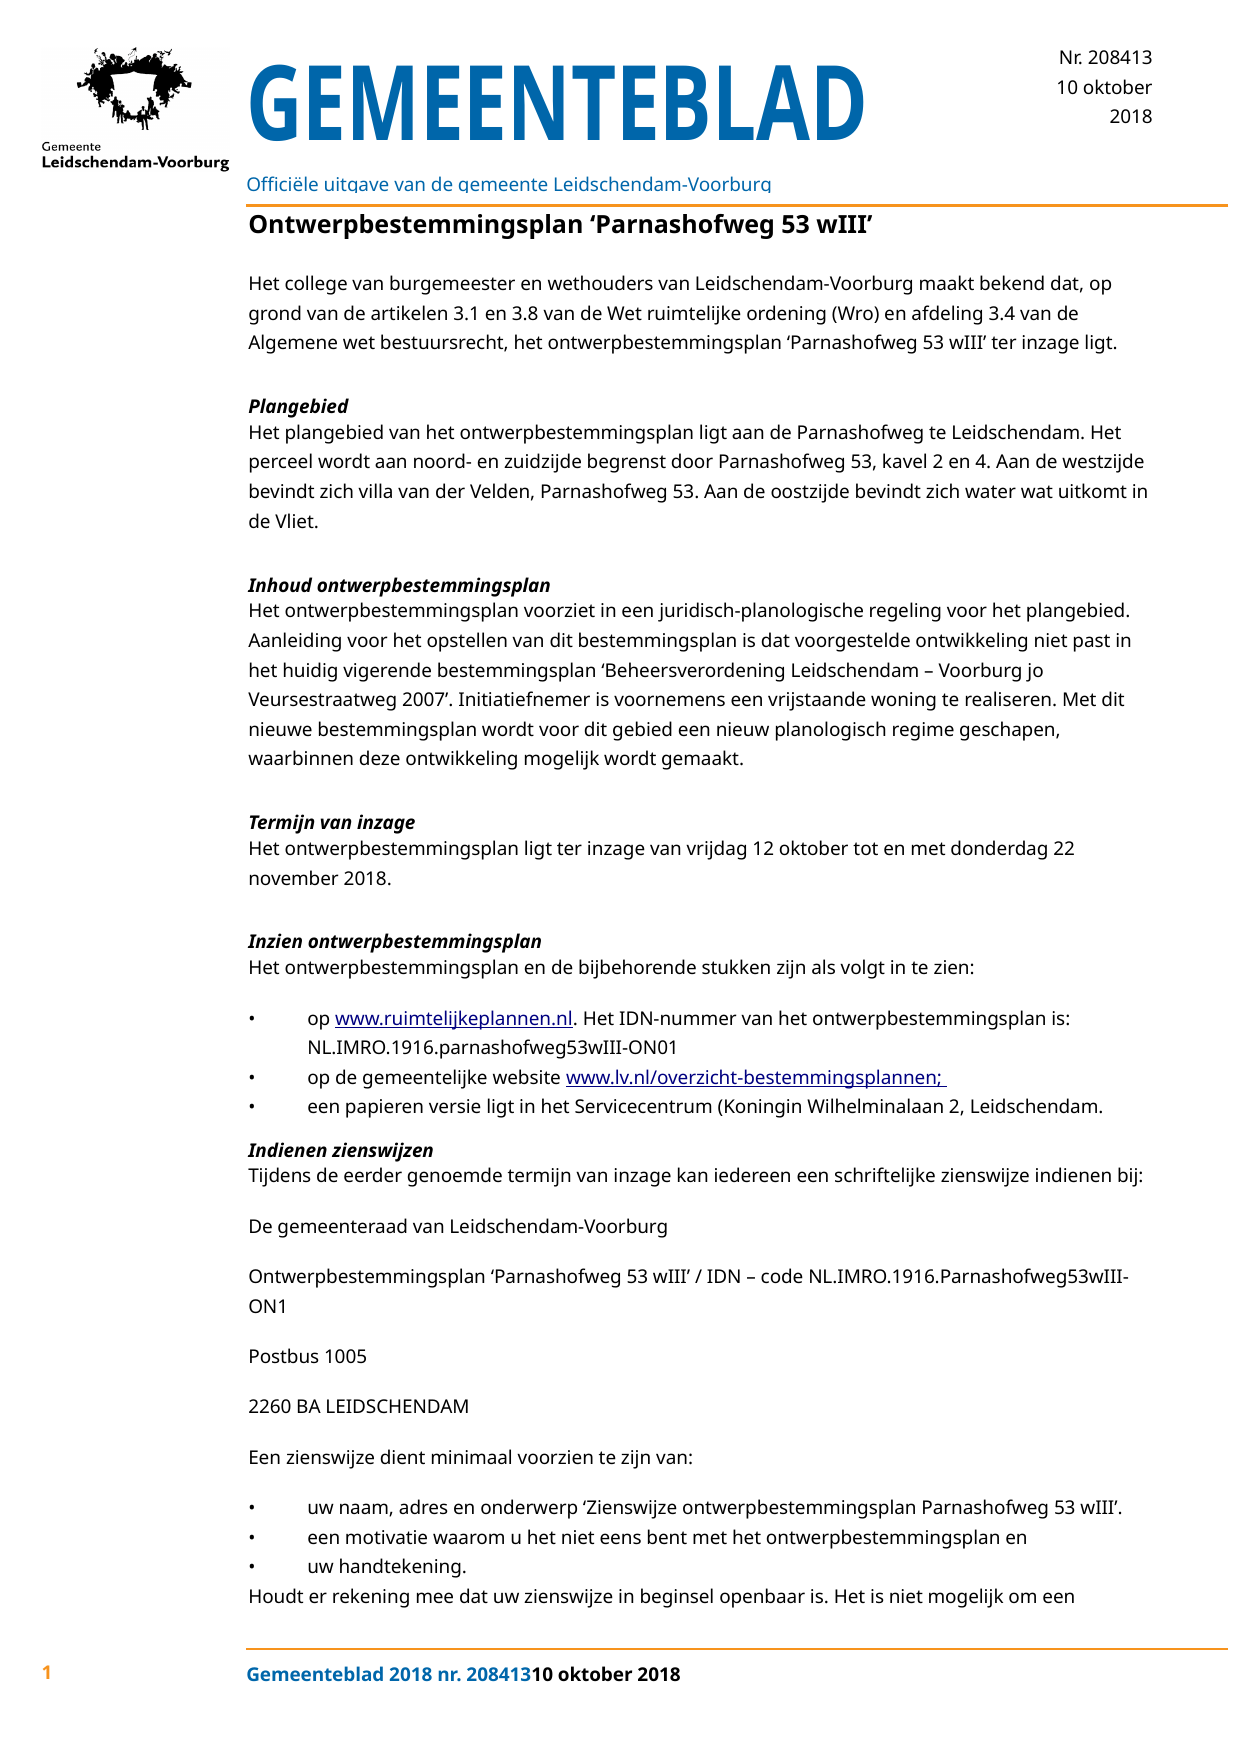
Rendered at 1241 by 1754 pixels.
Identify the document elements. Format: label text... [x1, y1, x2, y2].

list een papieren versie ligt in het Servicecentrum (Koningin Wilhelminalaan 2, Leidschendam. [248, 1094, 1152, 1119]
list op www.ruimtelijkeplannen.nl. Het IDN-nummer van het ontwerpbestemmingsplan is: NL.IMRO.1916.parnashofweg53wIII-ON01 [248, 1005, 1152, 1060]
text Houdt er rekening mee dat uw zienswijze in beginsel openbaar is. Het is niet mogelijk om een [248, 1583, 1152, 1609]
text 2260 BA LEIDSCHENDAM [248, 1394, 1152, 1419]
text Plangebied [248, 393, 1152, 419]
text Het plangebied van het ontwerpbestemmingsplan ligt aan de Parnashofweg te Leidschendam. Het perceel wordt aan noord- en zuidzijde begrenst door Parnashofweg 53, kavel 2 en 4. Aan de westzijde bevindt zich villa van der Velden, Parnashofweg 53. Aan de oostzijde bevindt zich water wat uitkomt in de Vliet. [248, 419, 1152, 534]
text Ontwerpbestemmingsplan ‘Parnashofweg 53 wIII’ [248, 207, 1152, 241]
text De gemeenteraad van Leidschendam-Voorburg [248, 1213, 1152, 1239]
text Termijn van inzage [248, 809, 1152, 835]
text Inhoud ontwerpbestemmingsplan [248, 572, 1152, 598]
list een motivatie waarom u het niet eens bent met het ontwerpbestemmingsplan en [248, 1524, 1152, 1550]
list op de gemeentelijke website www.lv.nl/overzicht-bestemmingsplannen; [248, 1064, 1152, 1090]
text Een zienswijze dient minimaal voorzien te zijn van: [248, 1444, 1152, 1470]
text Het ontwerpbestemmingsplan en de bijbehorende stukken zijn als volgt in te zien: [248, 954, 1152, 980]
text Inzien ontwerpbestemmingsplan [248, 929, 1152, 954]
text Het college van burgemeester en wethouders van Leidschendam-Voorburg maakt bekend dat, op grond van de artikelen 3.1 en 3.8 van de Wet ruimtelijke ordening (Wro) en afdeling 3.4 van de Algemene wet bestuursrecht, het ontwerpbestemmingsplan ‘Parnashofweg 53 wIII’ ter inzage ligt. [248, 270, 1152, 355]
text Het ontwerpbestemmingsplan voorziet in een juridisch-planologische regeling voor het plangebied. Aanleiding voor het opstellen van dit bestemmingsplan is dat voorgestelde ontwikkeling niet past in het huidig vigerende bestemmingsplan ‘Beheersverordening Leidschendam – Voorburg jo Veursestraatweg 2007’. Initiatiefnemer is voornemens een vrijstaande woning te realiseren. Met dit nieuwe bestemmingsplan wordt voor dit gebied een nieuw planologisch regime geschapen, waarbinnen deze ontwikkeling mogelijk wordt gemaakt. [248, 598, 1152, 771]
picture [41, 47, 231, 172]
list uw naam, adres en onderwerp ‘Zienswijze ontwerpbestemmingsplan Parnashofweg 53 wIII’. [248, 1494, 1152, 1520]
text Tijdens de eerder genoemde termijn van inzage kan iedereen een schriftelijke zienswijze indienen bij: [248, 1162, 1152, 1188]
text Ontwerpbestemmingsplan ‘Parnashofweg 53 wIII’ / IDN – code NL.IMRO.1916.Parnashofweg53wIII-ON1 [248, 1263, 1152, 1319]
list uw handtekening. [248, 1554, 1152, 1579]
text Indienen zienswijzen [248, 1137, 1152, 1162]
text Postbus 1005 [248, 1343, 1152, 1369]
text Het ontwerpbestemmingsplan ligt ter inzage van vrijdag 12 oktober tot en met donderdag 22 november 2018. [248, 835, 1152, 891]
